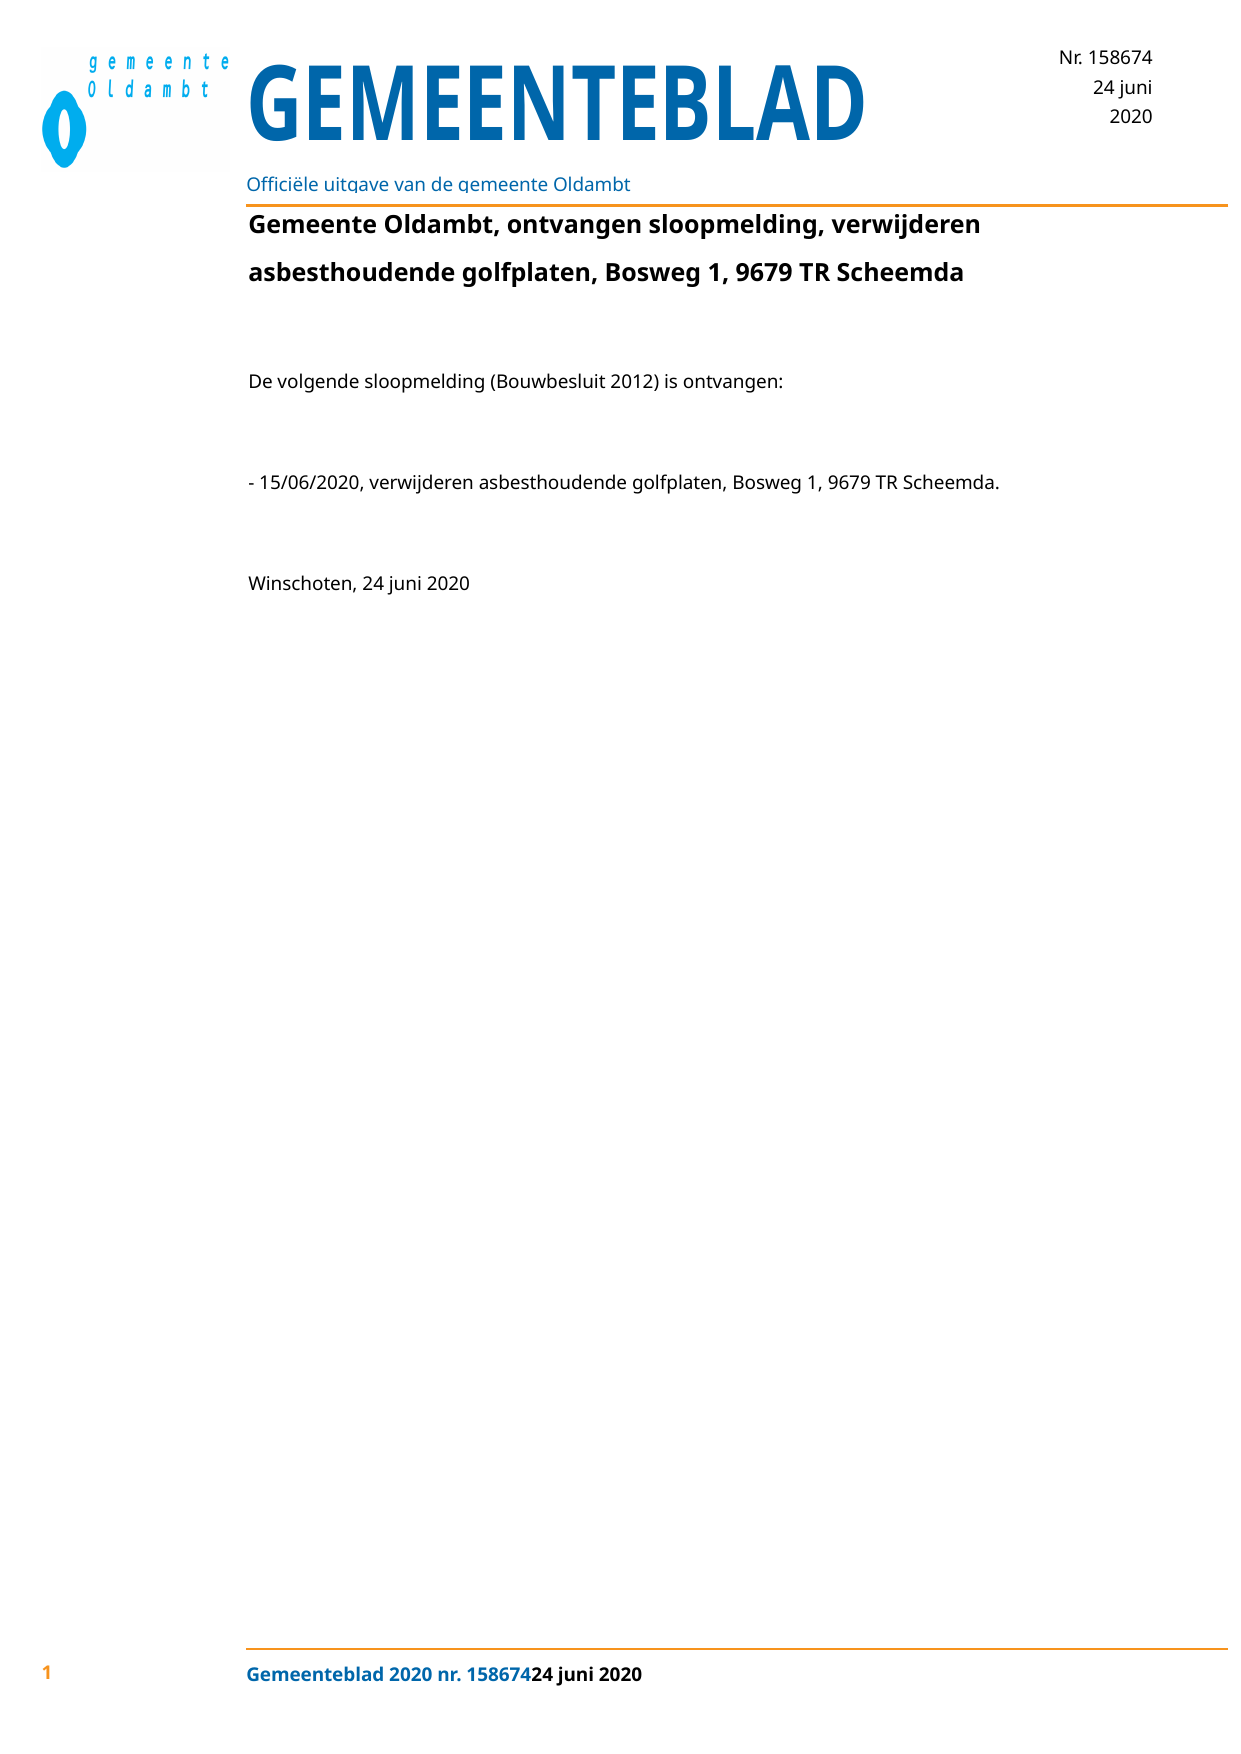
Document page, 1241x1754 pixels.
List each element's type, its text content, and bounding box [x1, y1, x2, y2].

text - 15/06/2020, verwijderen asbesthoudende golfplaten, Bosweg 1, 9679 TR Scheemda. [248, 469, 1152, 495]
text Gemeente Oldambt, ontvangen sloopmelding, verwijderen asbesthoudende golfplaten, Bosweg 1, 9679 TR Scheemda [248, 207, 1152, 288]
text De volgende sloopmelding (Bouwbesluit 2012) is ontvangen: [248, 368, 1152, 394]
text Winschoten, 24 juni 2020 [248, 570, 1152, 596]
picture [41, 47, 231, 172]
